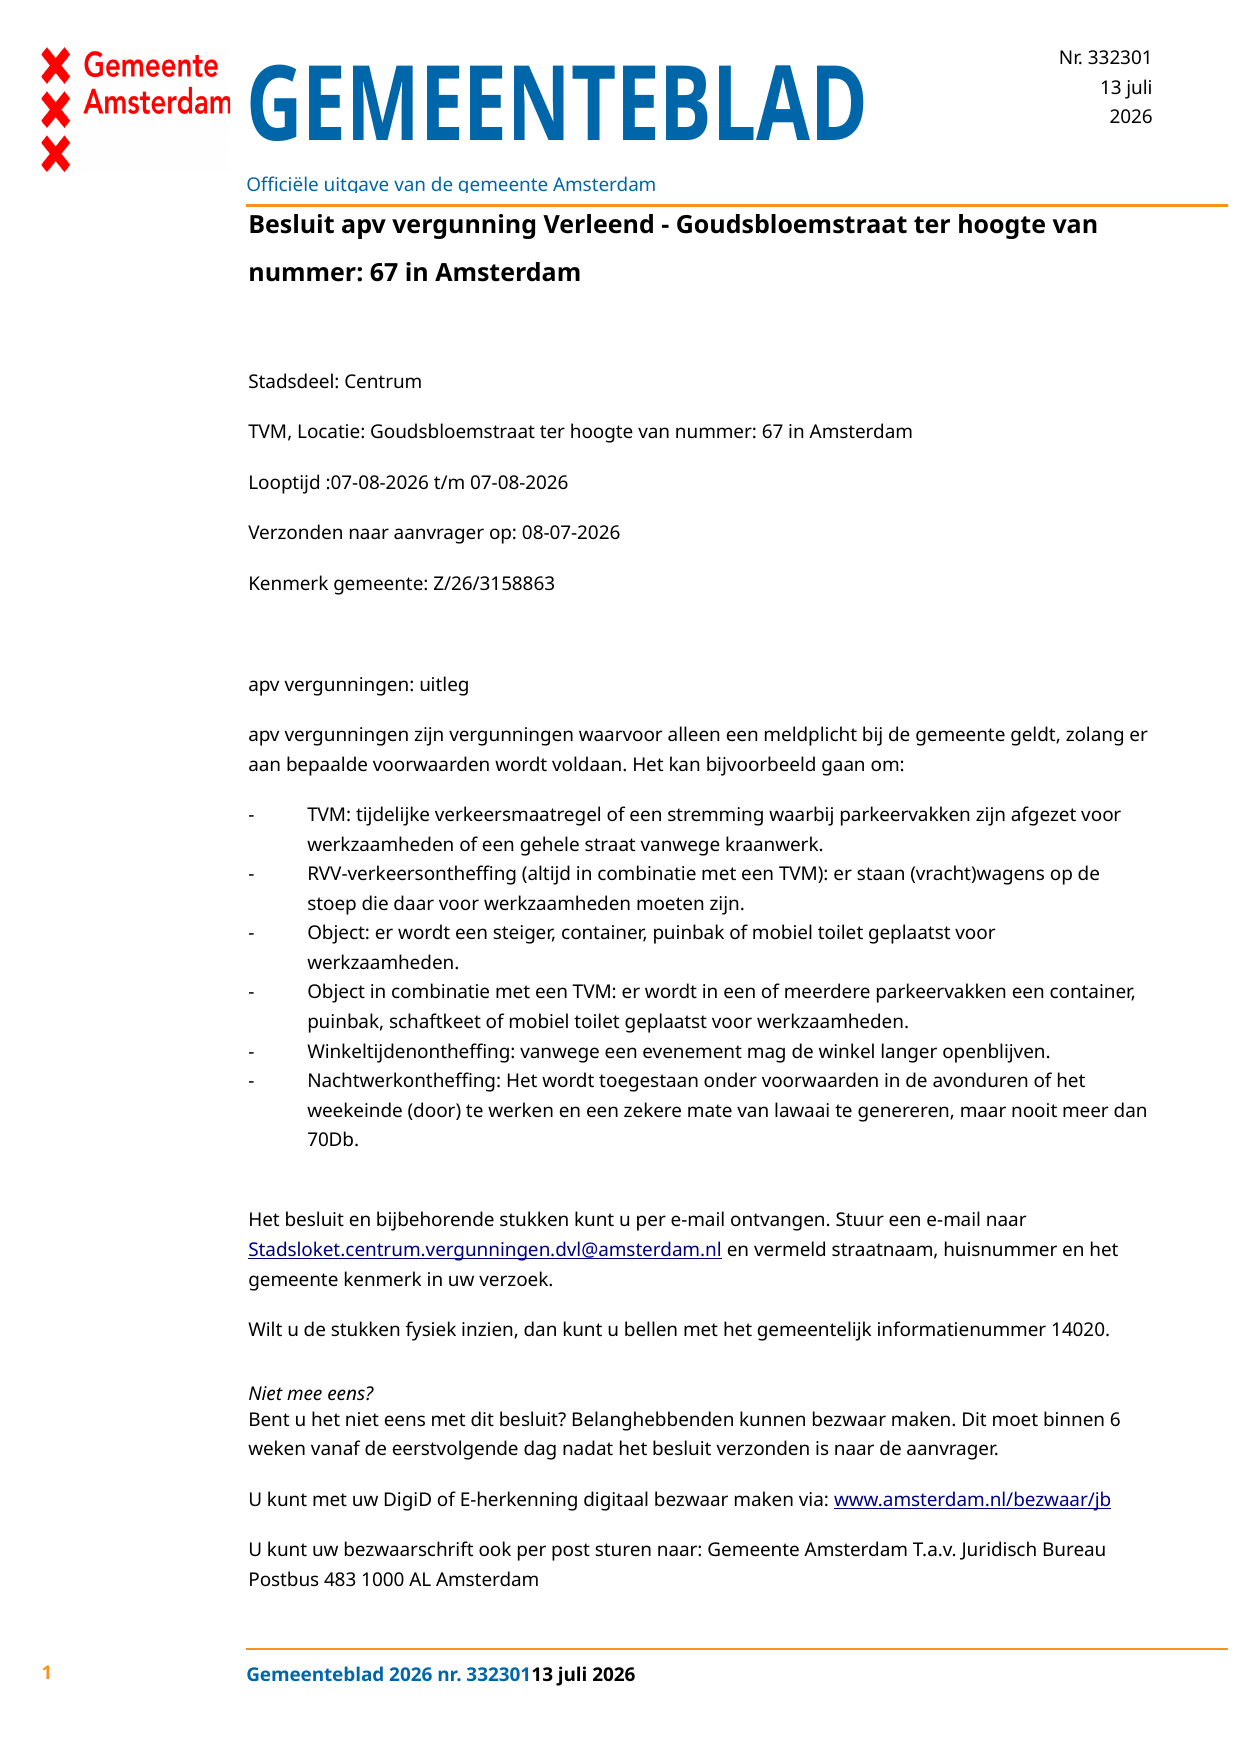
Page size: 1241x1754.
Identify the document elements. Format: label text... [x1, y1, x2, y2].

list RVV-verkeersontheffing (altijd in combinatie met een TVM): er staan (vracht)wagens op de stoep die daar voor werkzaamheden moeten zijn. [248, 860, 1152, 916]
text Het besluit en bijbehorende stukken kunt u per e-mail ontvangen. Stuur een e-mail naar Stadsloket.centrum.vergunningen.dvl@amsterdam.nl en vermeld straatnaam, huisnummer en het gemeente kenmerk in uw verzoek. [248, 1207, 1152, 1292]
picture [41, 47, 231, 172]
text Wilt u de stukken fysiek inzien, dan kunt u bellen met het gemeentelijk informatienummer 14020. [248, 1316, 1152, 1342]
text Verzonden naar aanvrager op: 08-07-2026 [248, 519, 1152, 545]
text apv vergunningen zijn vergunningen waarvoor alleen een meldplicht bij de gemeente geldt, zolang er aan bepaalde voorwaarden wordt voldaan. Het kan bijvoorbeeld gaan om: [248, 721, 1152, 777]
text Stadsdeel: Centrum [248, 368, 1152, 394]
text apv vergunningen: uitleg [248, 671, 1152, 697]
text Besluit apv vergunning Verleend - Goudsbloemstraat ter hoogte van nummer: 67 in Amsterdam [248, 207, 1152, 288]
list Nachtwerkontheffing: Het wordt toegestaan onder voorwaarden in de avonduren of het weekeinde (door) te werken en een zekere mate van lawaai te genereren, maar nooit meer dan 70Db. [248, 1067, 1152, 1152]
text U kunt met uw DigiD of E-herkenning digitaal bezwaar maken via: www.amsterdam.nl/bezwaar/jb [248, 1486, 1152, 1512]
text TVM, Locatie: Goudsbloemstraat ter hoogte van nummer: 67 in Amsterdam [248, 419, 1152, 444]
text Kenmerk gemeente: Z/26/3158863 [248, 570, 1152, 596]
list Winkeltijdenontheffing: vanwege een evenement mag de winkel langer openblijven. [248, 1038, 1152, 1064]
text U kunt uw bezwaarschrift ook per post sturen naar: Gemeente Amsterdam T.a.v. Juridisch Bureau Postbus 483 1000 AL Amsterdam [248, 1536, 1152, 1592]
list TVM: tijdelijke verkeersmaatregel of een stremming waarbij parkeervakken zijn afgezet voor werkzaamheden of een gehele straat vanwege kraanwerk. [248, 801, 1152, 857]
text Niet mee eens? [248, 1380, 1152, 1406]
list Object: er wordt een steiger, container, puinbak of mobiel toilet geplaatst voor werkzaamheden. [248, 919, 1152, 975]
text Looptijd :07-08-2026 t/m 07-08-2026 [248, 469, 1152, 495]
list Object in combinatie met een TVM: er wordt in een of meerdere parkeervakken een container, puinbak, schaftkeet of mobiel toilet geplaatst voor werkzaamheden. [248, 979, 1152, 1034]
text Bent u het niet eens met dit besluit? Belanghebbenden kunnen bezwaar maken. Dit moet binnen 6 weken vanaf de eerstvolgende dag nadat het besluit verzonden is naar de aanvrager. [248, 1406, 1152, 1461]
